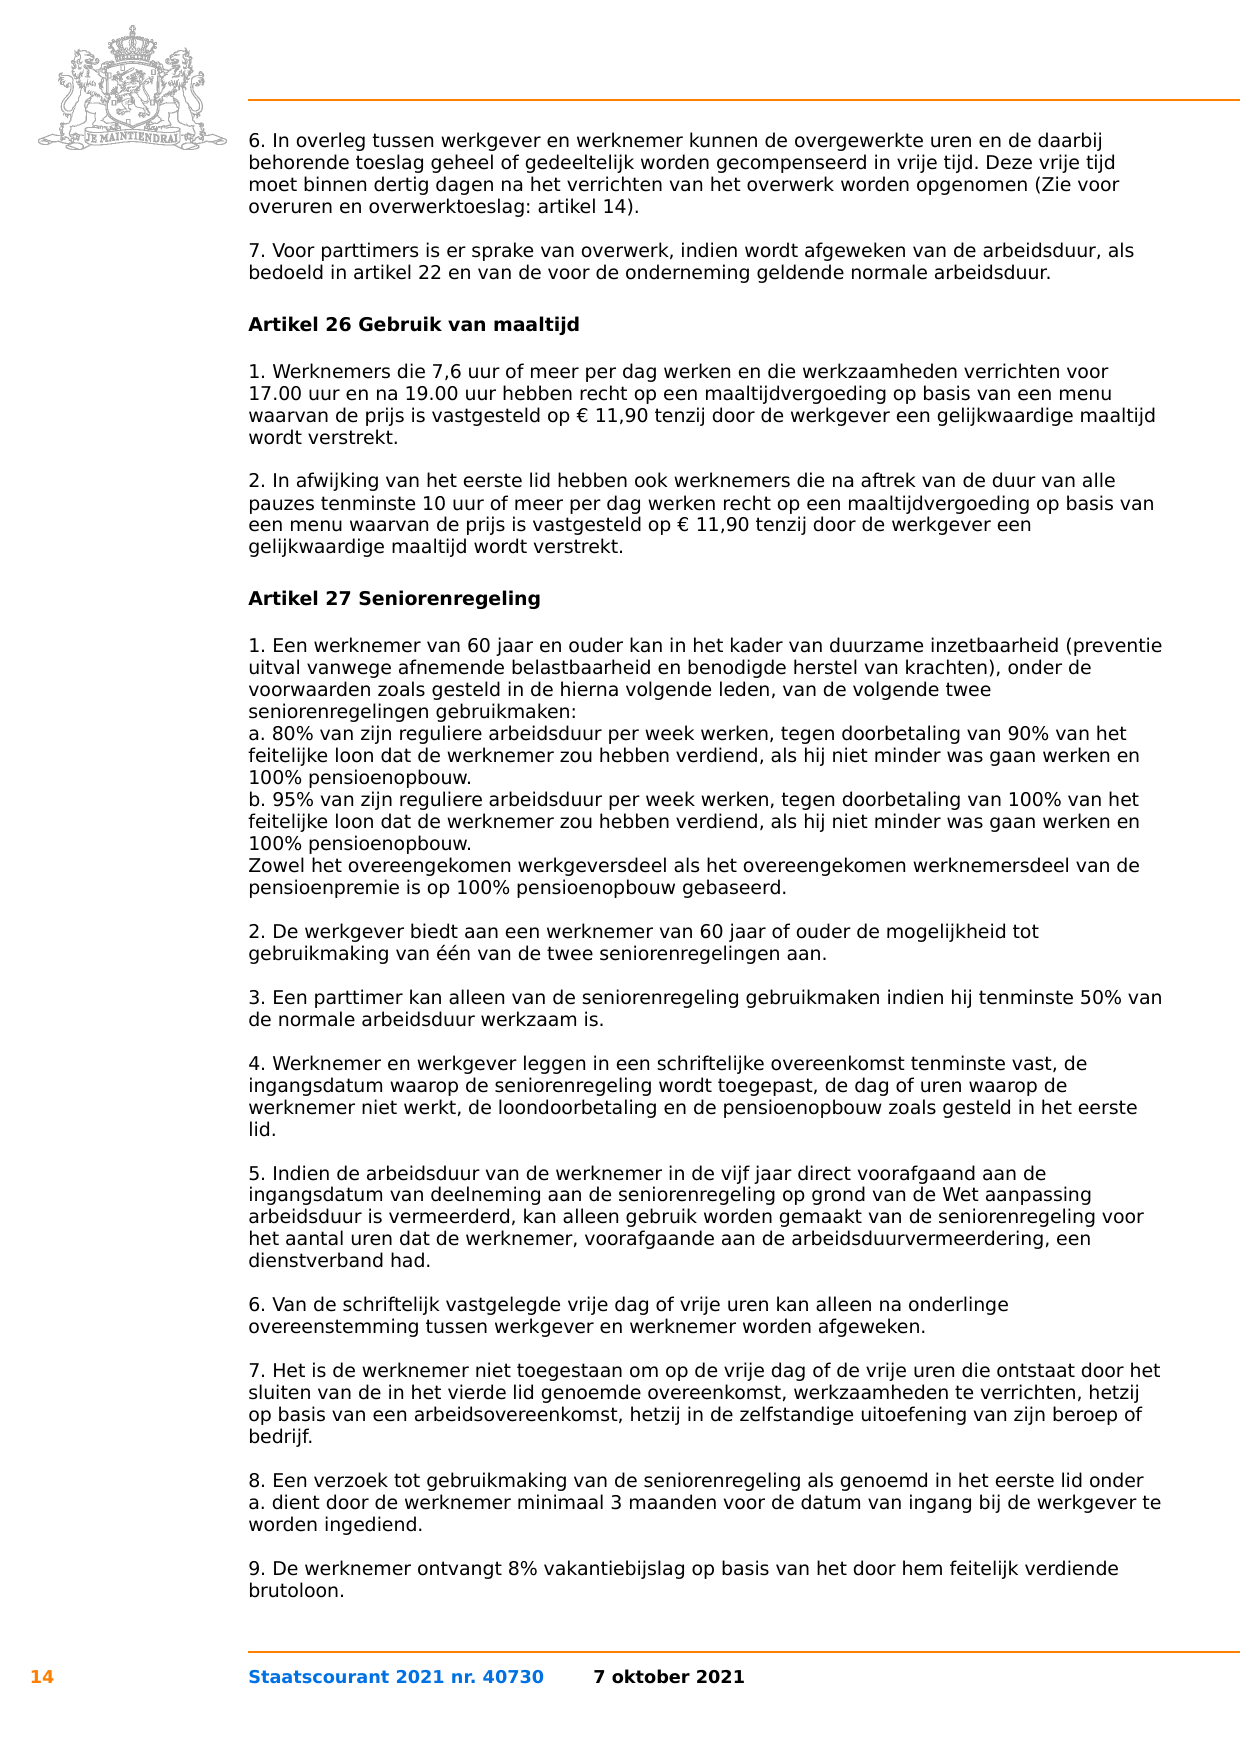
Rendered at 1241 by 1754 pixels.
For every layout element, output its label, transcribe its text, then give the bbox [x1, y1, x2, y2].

subtitle Artikel 27 Seniorenregeling [248, 588, 1163, 610]
text 5. Indien de arbeidsduur van de werknemer in de vijf jaar direct voorafgaand aan de ingangsdatum van deelneming aan de seniorenregeling op grond van de Wet aanpassing arbeidsduur is vermeerderd, kan alleen gebruik worden gemaakt van de seniorenregeling voor het aantal uren dat de werknemer, voorafgaande aan de arbeidsduurvermeerdering, een dienstverband had. [248, 1162, 1163, 1272]
text 2. In afwijking van het eerste lid hebben ook werknemers die na aftrek van de duur van alle pauzes tenminste 10 uur of meer per dag werken recht op een maaltijdvergoeding op basis van een menu waarvan de prijs is vastgesteld op € 11,90 tenzij door de werkgever een gelijkwaardige maaltijd wordt verstrekt. [248, 470, 1163, 558]
text 8. Een verzoek tot gebruikmaking van de seniorenregeling als genoemd in het eerste lid onder a. dient door de werknemer minimaal 3 maanden voor de datum van ingang bij de werkgever te worden ingediend. [248, 1470, 1163, 1536]
text 1. Werknemers die 7,6 uur of meer per dag werken en die werkzaamheden verrichten voor 17.00 uur en na 19.00 uur hebben recht op een maaltijdvergoeding op basis van een menu waarvan de prijs is vastgesteld op € 11,90 tenzij door de werkgever een gelijkwaardige maaltijd wordt verstrekt. [248, 361, 1163, 448]
text 9. De werknemer ontvangt 8% vakantiebijslag op basis van het door hem feitelijk verdiende brutoloon. [248, 1558, 1163, 1602]
text 1. Een werknemer van 60 jaar en ouder kan in het kader van duurzame inzetbaarheid (preventie uitval vanwege afnemende belastbaarheid en benodigde herstel van krachten), onder de voorwaarden zoals gesteld in de hierna volgende leden, van de volgende twee seniorenregelingen gebruikmaken: [248, 635, 1163, 723]
text 6. In overleg tussen werkgever en werknemer kunnen de overgewerkte uren en de daarbij behorende toeslag geheel of gedeeltelijk worden gecompenseerd in vrije tijd. Deze vrije tijd moet binnen dertig dagen na het verrichten van het overwerk worden opgenomen (Zie voor overuren en overwerktoeslag: artikel 14). [248, 130, 1163, 218]
picture [38, 25, 227, 150]
text 2. De werkgever biedt aan een werknemer van 60 jaar of ouder de mogelijkheid tot gebruikmaking van één van de twee seniorenregelingen aan. [248, 921, 1163, 965]
text 7. Voor parttimers is er sprake van overwerk, indien wordt afgeweken van de arbeidsduur, als bedoeld in artikel 22 en van de voor de onderneming geldende normale arbeidsduur. [248, 240, 1163, 284]
text 3. Een parttimer kan alleen van de seniorenregeling gebruikmaken indien hij tenminste 50% van de normale arbeidsduur werkzaam is. [248, 987, 1163, 1031]
text b. 95% van zijn reguliere arbeidsduur per week werken, tegen doorbetaling van 100% van het feitelijke loon dat de werknemer zou hebben verdiend, als hij niet minder was gaan werken en 100% pensioenopbouw. [248, 789, 1163, 855]
subtitle Artikel 26 Gebruik van maaltijd [248, 314, 1163, 336]
text 4. Werknemer en werkgever leggen in een schriftelijke overeenkomst tenminste vast, de ingangsdatum waarop de seniorenregeling wordt toegepast, de dag of uren waarop de werknemer niet werkt, de loondoorbetaling en de pensioenopbouw zoals gesteld in het eerste lid. [248, 1053, 1163, 1141]
text 6. Van de schriftelijk vastgelegde vrije dag of vrije uren kan alleen na onderlinge overeenstemming tussen werkgever en werknemer worden afgeweken. [248, 1294, 1163, 1338]
text Zowel het overeengekomen werkgeversdeel als het overeengekomen werknemersdeel van de pensioenpremie is op 100% pensioenopbouw gebaseerd. [248, 855, 1163, 899]
text 7. Het is de werknemer niet toegestaan om op de vrije dag of de vrije uren die ontstaat door het sluiten van de in het vierde lid genoemde overeenkomst, werkzaamheden te verrichten, hetzij op basis van een arbeidsovereenkomst, hetzij in de zelfstandige uitoefening van zijn beroep of bedrijf. [248, 1360, 1163, 1448]
text a. 80% van zijn reguliere arbeidsduur per week werken, tegen doorbetaling van 90% van het feitelijke loon dat de werknemer zou hebben verdiend, als hij niet minder was gaan werken en 100% pensioenopbouw. [248, 723, 1163, 789]
